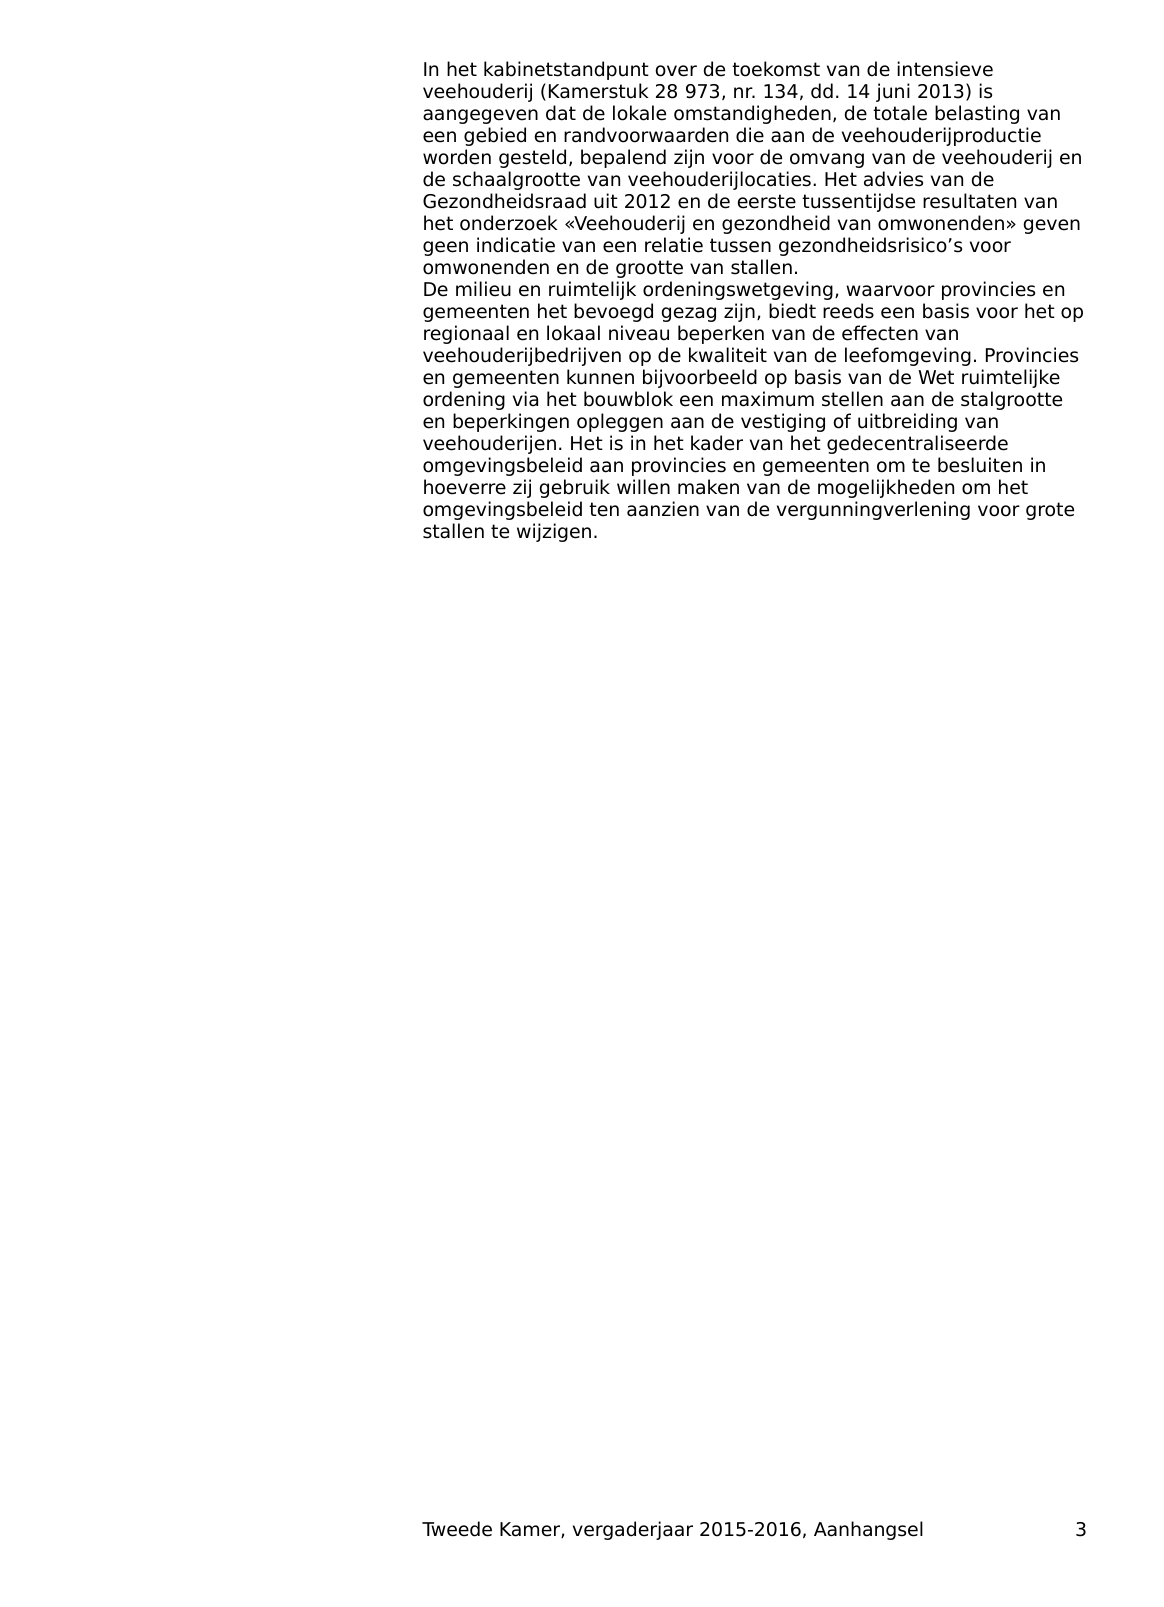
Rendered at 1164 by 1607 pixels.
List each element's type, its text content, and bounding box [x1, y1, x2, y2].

text De milieu en ruimtelijk ordeningswetgeving, waarvoor provincies en gemeenten het bevoegd gezag zijn, biedt reeds een basis voor het op regionaal en lokaal niveau beperken van de effecten van veehouderijbedrijven op de kwaliteit van de leefomgeving. Provincies en gemeenten kunnen bijvoorbeeld op basis van de Wet ruimtelijke ordening via het bouwblok een maximum stellen aan de stalgrootte en beperkingen opleggen aan de vestiging of uitbreiding van veehouderijen. Het is in het kader van het gedecentraliseerde omgevingsbeleid aan provincies en gemeenten om te besluiten in hoeverre zij gebruik willen maken van de mogelijkheden om het omgevingsbeleid ten aanzien van de vergunningverlening voor grote stallen te wijzigen. [422, 279, 1087, 543]
text In het kabinetstandpunt over de toekomst van de intensieve veehouderij (Kamerstuk 28 973, nr. 134, dd. 14 juni 2013) is aangegeven dat de lokale omstandigheden, de totale belasting van een gebied en randvoorwaarden die aan de veehouderijproductie worden gesteld, bepalend zijn voor de omvang van de veehouderij en de schaalgrootte van veehouderijlocaties. Het advies van de Gezondheidsraad uit 2012 en de eerste tussentijdse resultaten van het onderzoek «Veehouderij en gezondheid van omwonenden» geven geen indicatie van een relatie tussen gezondheidsrisico’s voor omwonenden en de grootte van stallen. [422, 59, 1087, 279]
